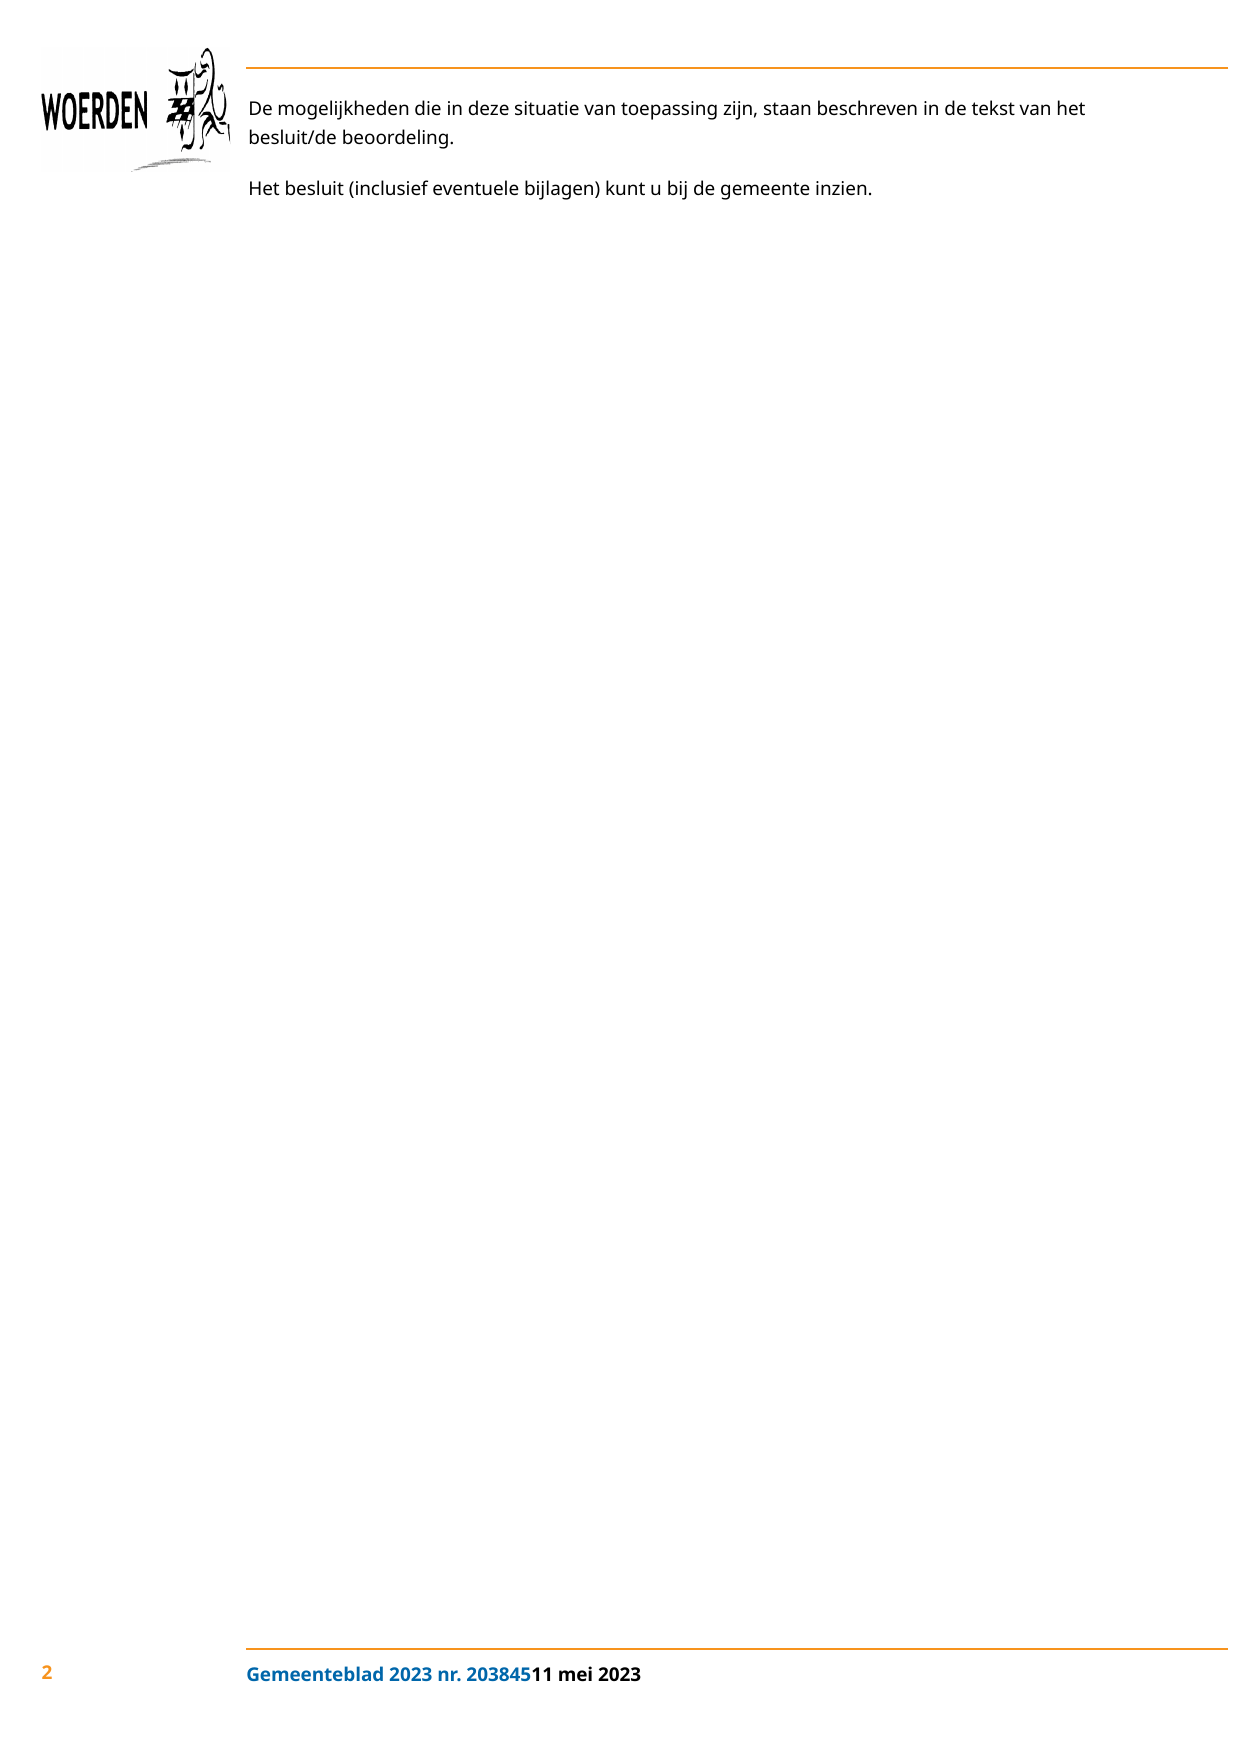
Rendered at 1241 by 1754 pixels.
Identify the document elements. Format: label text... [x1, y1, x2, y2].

text De mogelijkheden die in deze situatie van toepassing zijn, staan beschreven in de tekst van het besluit/de beoordeling. [248, 95, 1152, 150]
picture [41, 47, 231, 172]
text Het besluit (inclusief eventuele bijlagen) kunt u bij de gemeente inzien. [248, 175, 1152, 201]
